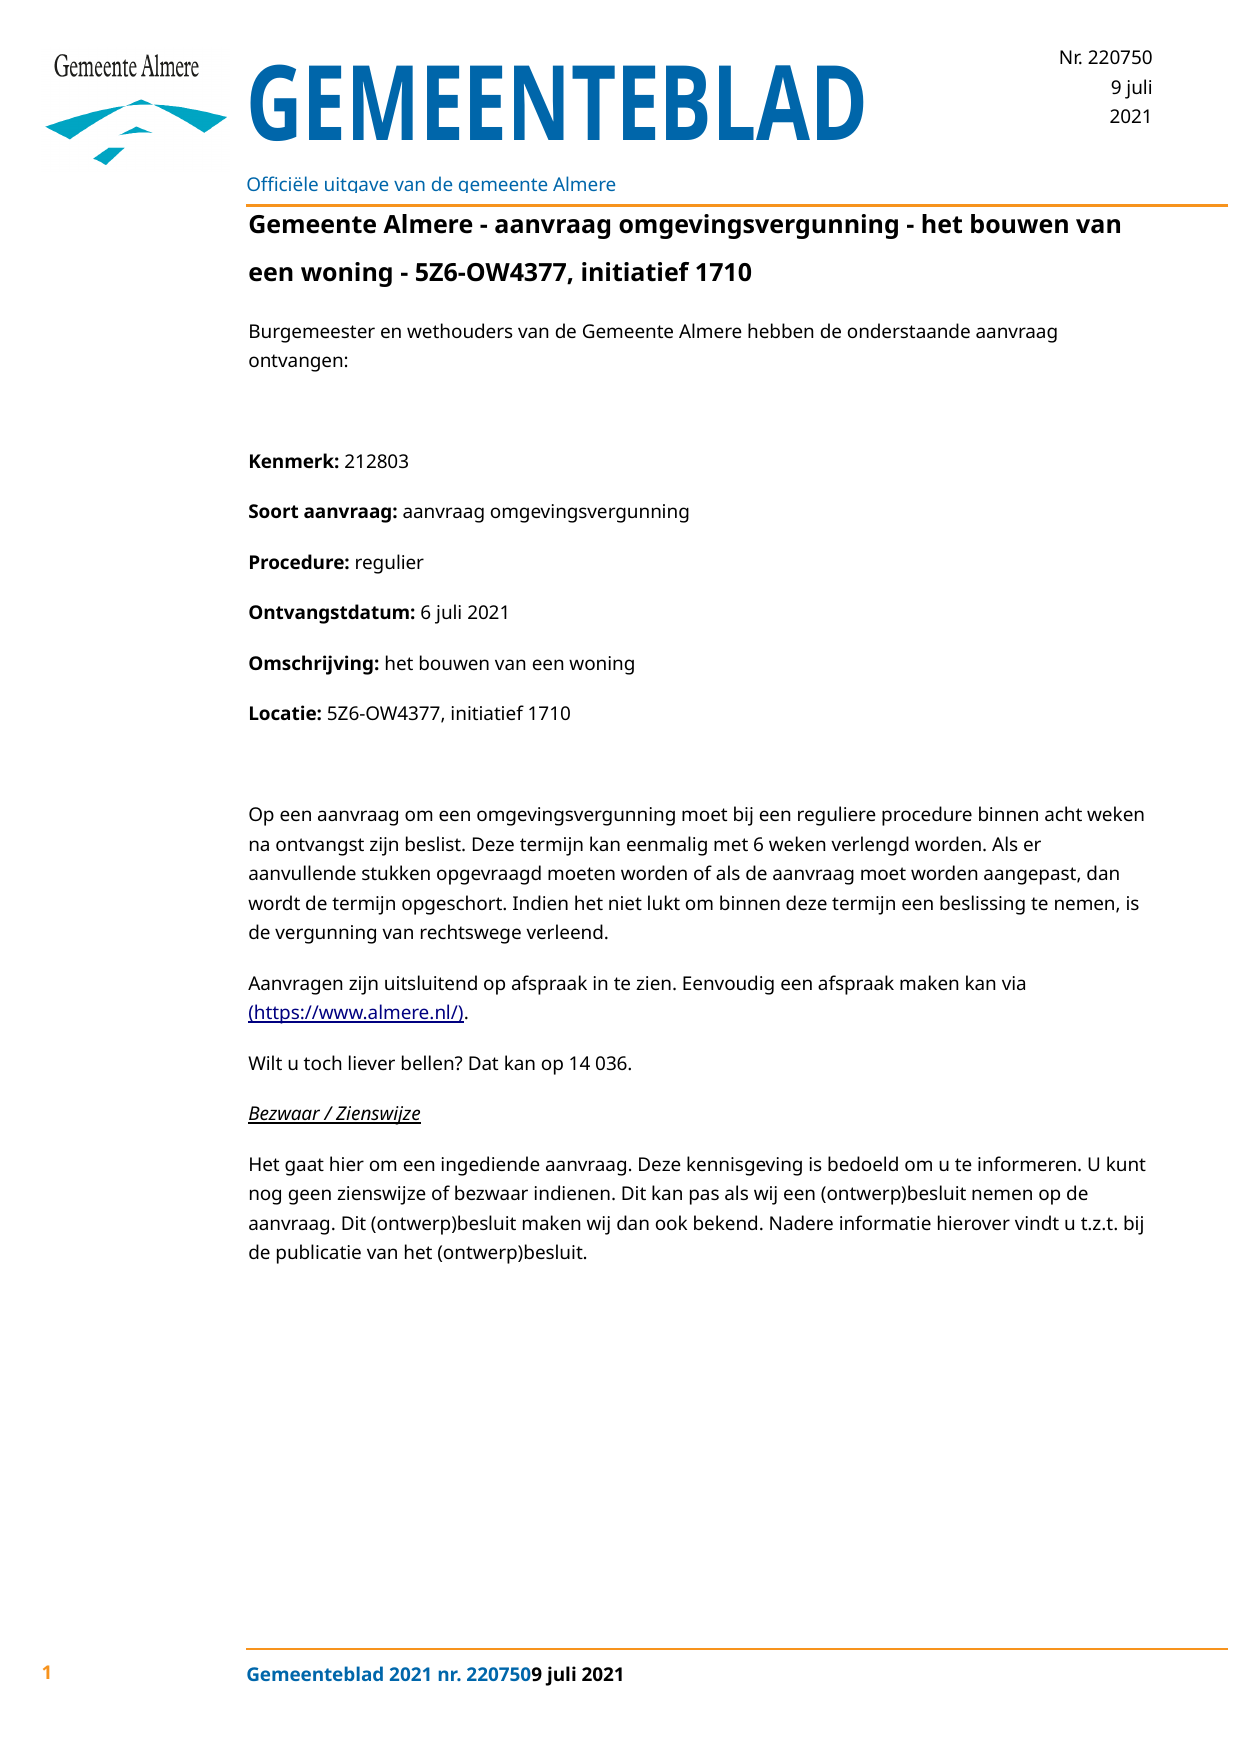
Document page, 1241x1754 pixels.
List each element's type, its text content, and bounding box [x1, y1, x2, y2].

text Bezwaar / Zienswijze [248, 1100, 1152, 1126]
text Wilt u toch liever bellen? Dat kan op 14 036. [248, 1050, 1152, 1076]
text Omschrijving: het bouwen van een woning [248, 650, 1152, 676]
text Locatie: 5Z6-OW4377, initiatief 1710 [248, 700, 1152, 726]
text Op een aanvraag om een omgevingsvergunning moet bij een reguliere procedure binnen acht weken na ontvangst zijn beslist. Deze termijn kan eenmalig met 6 weken verlengd worden. Als er aanvullende stukken opgevraagd moeten worden of als de aanvraag moet worden aangepast, dan wordt de termijn opgeschort. Indien het niet lukt om binnen deze termijn een beslissing te nemen, is de vergunning van rechtswege verleend. [248, 801, 1152, 945]
text Soort aanvraag: aanvraag omgevingsvergunning [248, 499, 1152, 524]
picture [41, 47, 231, 172]
text Aanvragen zijn uitsluitend op afspraak in te zien. Eenvoudig een afspraak maken kan via (https://www.almere.nl/). [248, 970, 1152, 1025]
text Procedure: regulier [248, 549, 1152, 575]
text Het gaat hier om een ingediende aanvraag. Deze kennisgeving is bedoeld om u te informeren. U kunt nog geen zienswijze of bezwaar indienen. Dit kan pas als wij een (ontwerp)besluit nemen op de aanvraag. Dit (ontwerp)besluit maken wij dan ook bekend. Nadere informatie hierover vindt u t.z.t. bij de publicatie van het (ontwerp)besluit. [248, 1151, 1152, 1265]
text Gemeente Almere - aanvraag omgevingsvergunning - het bouwen van een woning - 5Z6-OW4377, initiatief 1710 [248, 207, 1152, 288]
text Kenmerk: 212803 [248, 448, 1152, 474]
text Burgemeester en wethouders van de Gemeente Almere hebben de onderstaande aanvraag ontvangen: [248, 318, 1152, 373]
text Ontvangstdatum: 6 juli 2021 [248, 599, 1152, 625]
